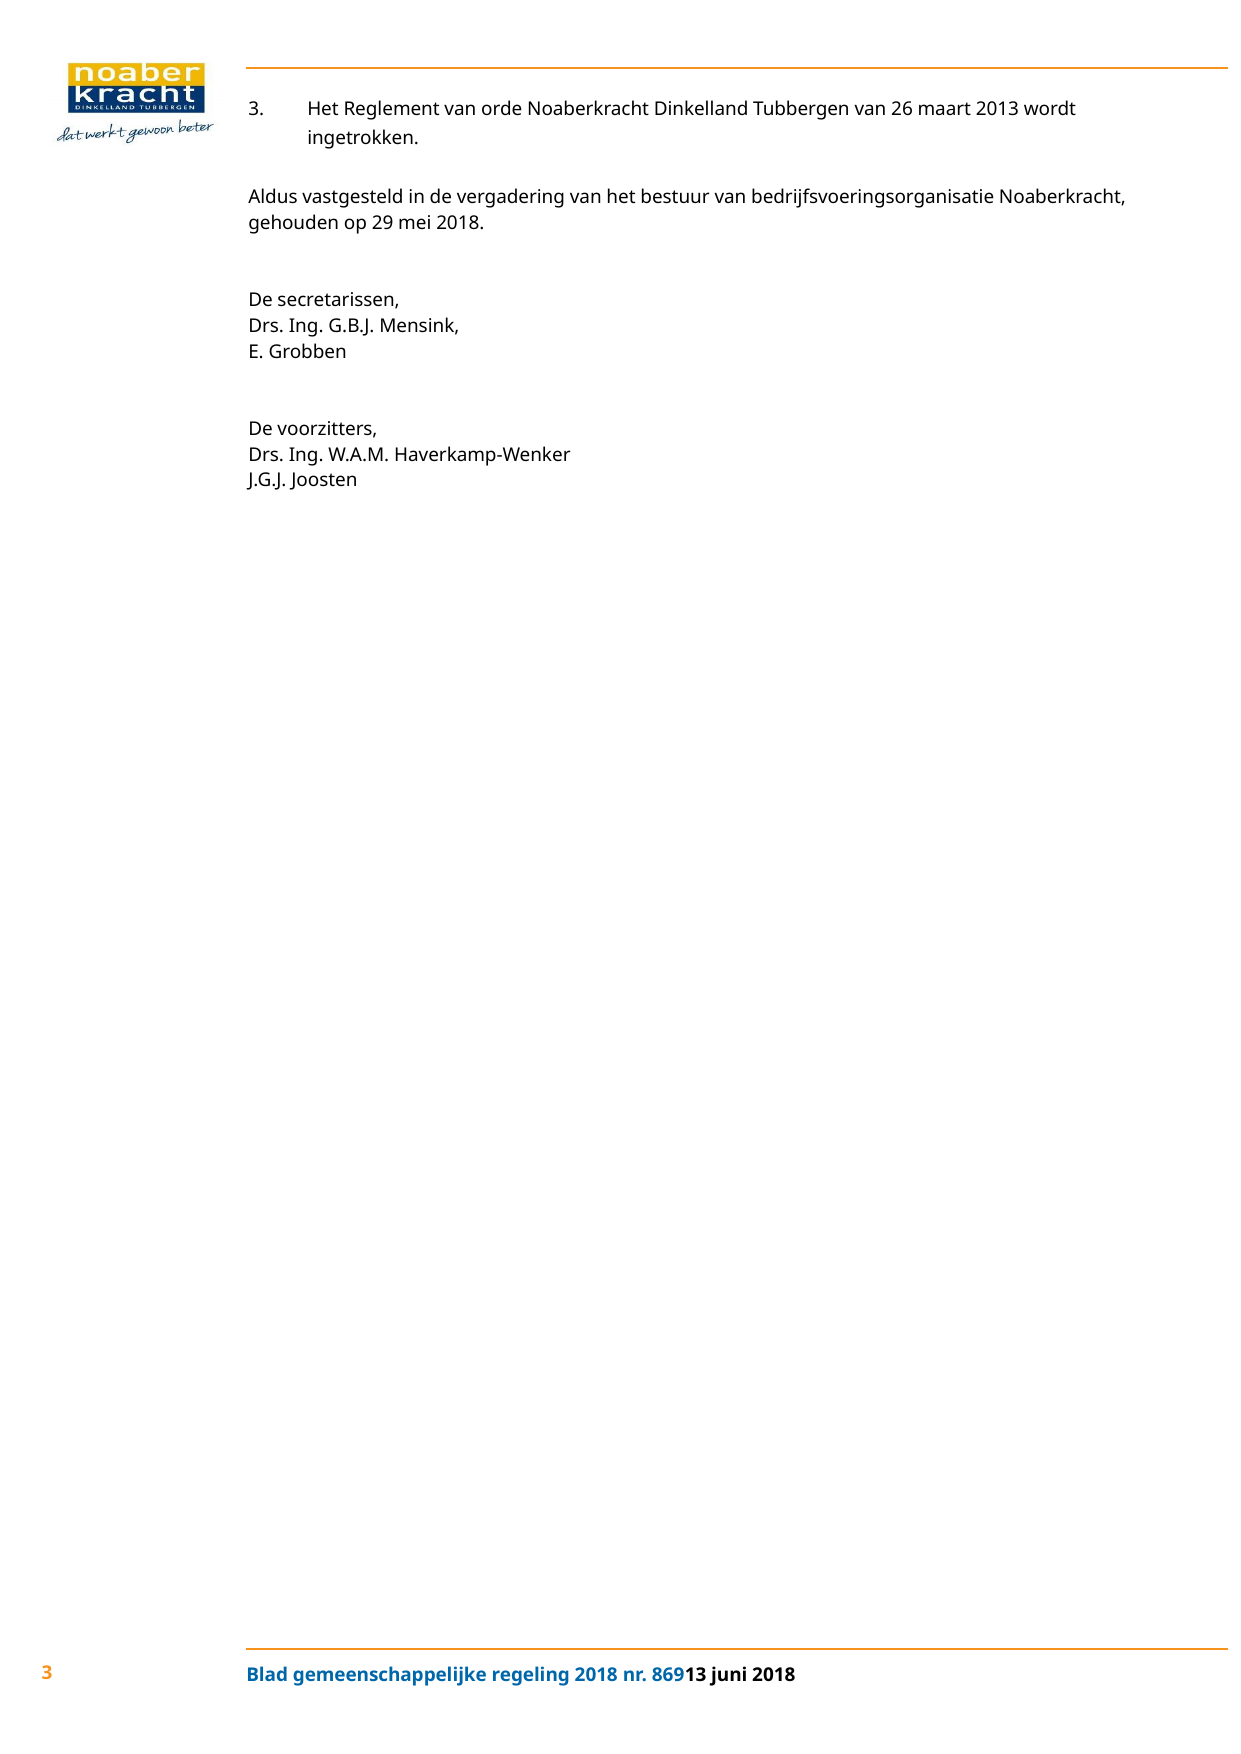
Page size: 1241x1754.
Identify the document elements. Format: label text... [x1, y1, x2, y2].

text E. Grobben [248, 338, 1152, 364]
text Drs. Ing. G.B.J. Mensink, [248, 312, 1152, 338]
picture [41, 47, 231, 172]
text J.G.J. Joosten [248, 467, 1152, 492]
text De voorzitters, [248, 415, 1152, 441]
list Het Reglement van orde Noaberkracht Dinkelland Tubbergen van 26 maart 2013 wordt ingetrokken. [248, 95, 1152, 150]
text Aldus vastgesteld in de vergadering van het bestuur van bedrijfsvoeringsorganisatie Noaberkracht, gehouden op 29 mei 2018. [248, 183, 1152, 235]
text Drs. Ing. W.A.M. Haverkamp-Wenker [248, 441, 1152, 467]
text De secretarissen, [248, 286, 1152, 312]
